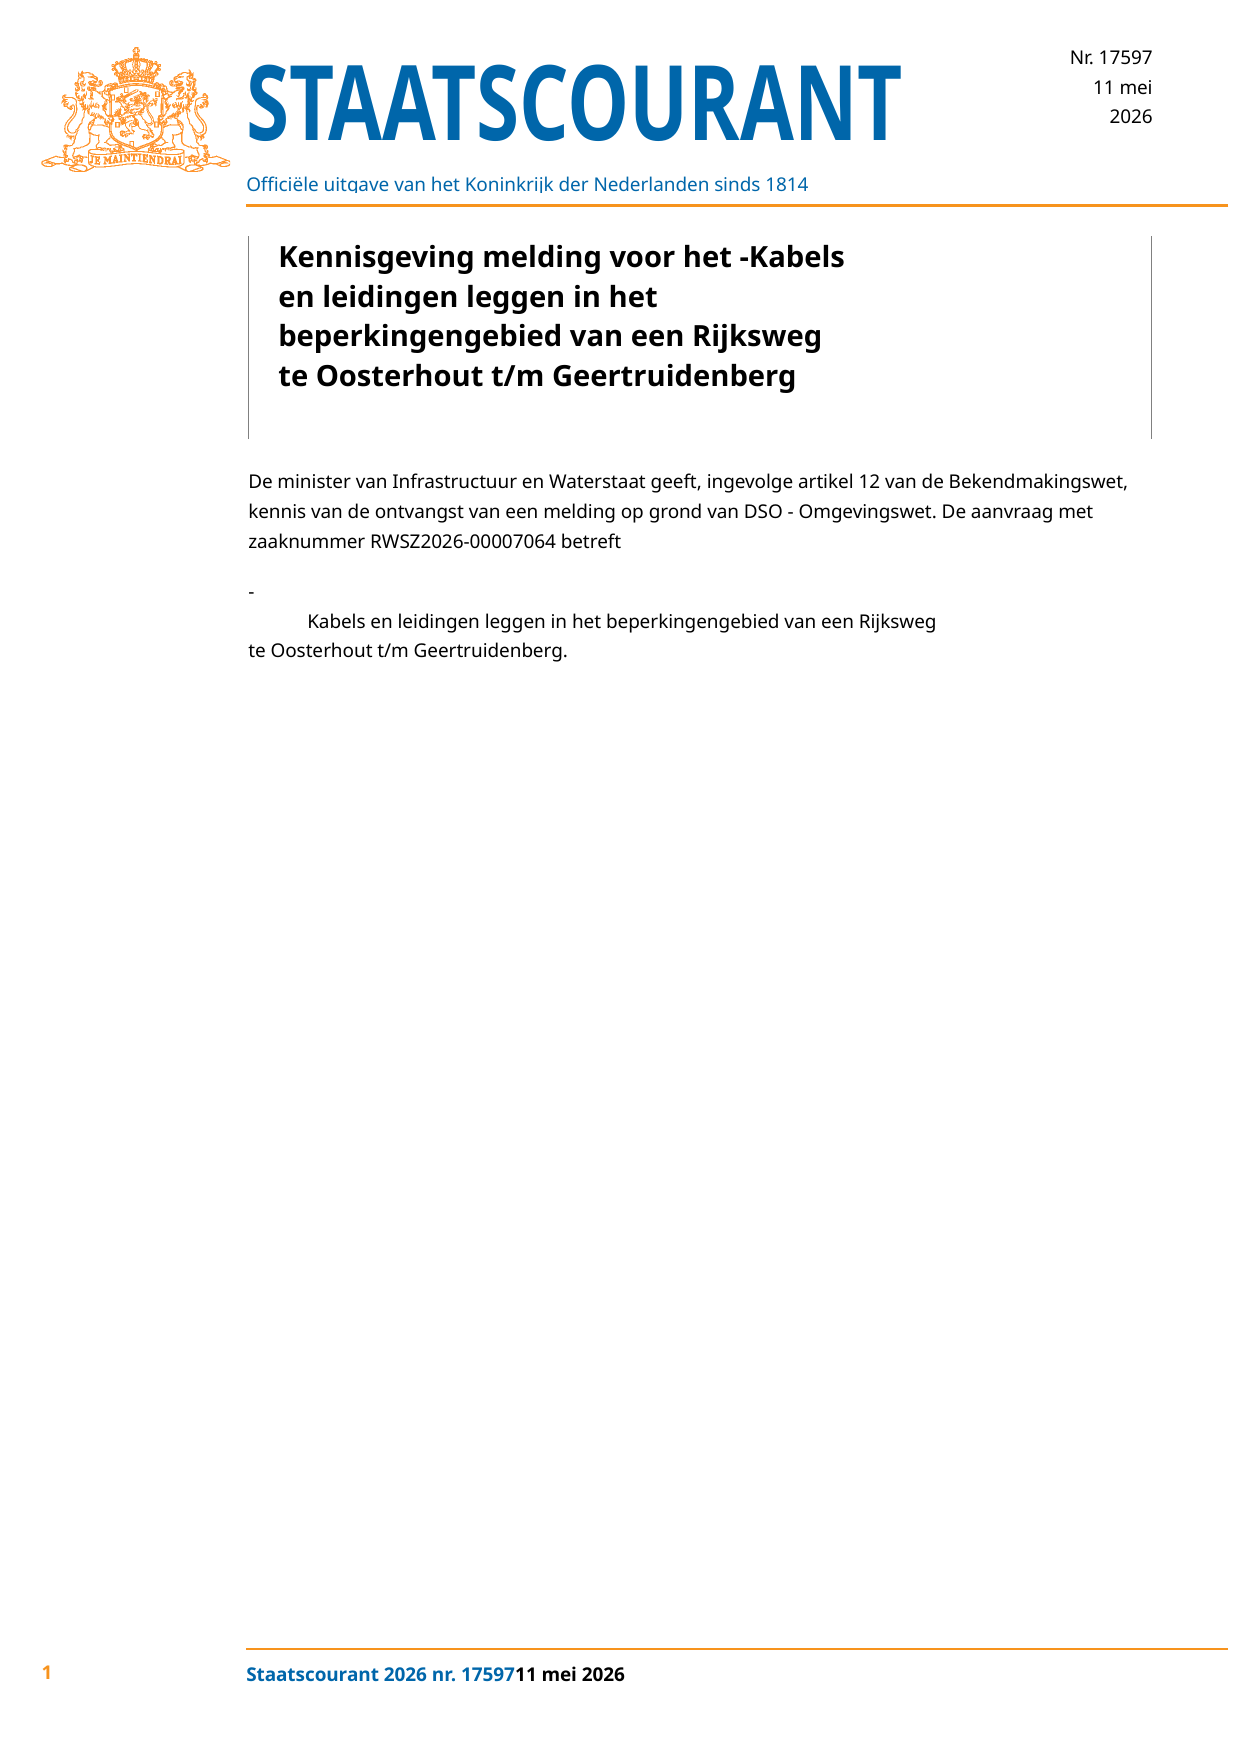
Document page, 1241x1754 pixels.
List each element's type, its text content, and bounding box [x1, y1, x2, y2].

table_header Kennisgeving melding voor het -Kabels en leidingen leggen in het beperkingengebied van een Rijksweg te Oosterhout t/m Geertruidenberg [249, 236, 850, 439]
picture [41, 47, 231, 172]
list Kabels en leidingen leggen in het beperkingengebied van een Rijksweg [248, 608, 1152, 633]
text De minister van Infrastructuur en Waterstaat geeft, ingevolge artikel 12 van de Bekendmakingswet, kennis van de ontvangst van een melding op grond van DSO - Omgevingswet. De aanvraag met zaaknummer RWSZ2026-00007064 betreft [248, 469, 1152, 553]
table_header [1090, 236, 1151, 413]
text te Oosterhout t/m Geertruidenberg. [248, 637, 1152, 663]
picture [912, 236, 1090, 414]
table_header [850, 414, 1151, 439]
table_header [850, 236, 912, 413]
